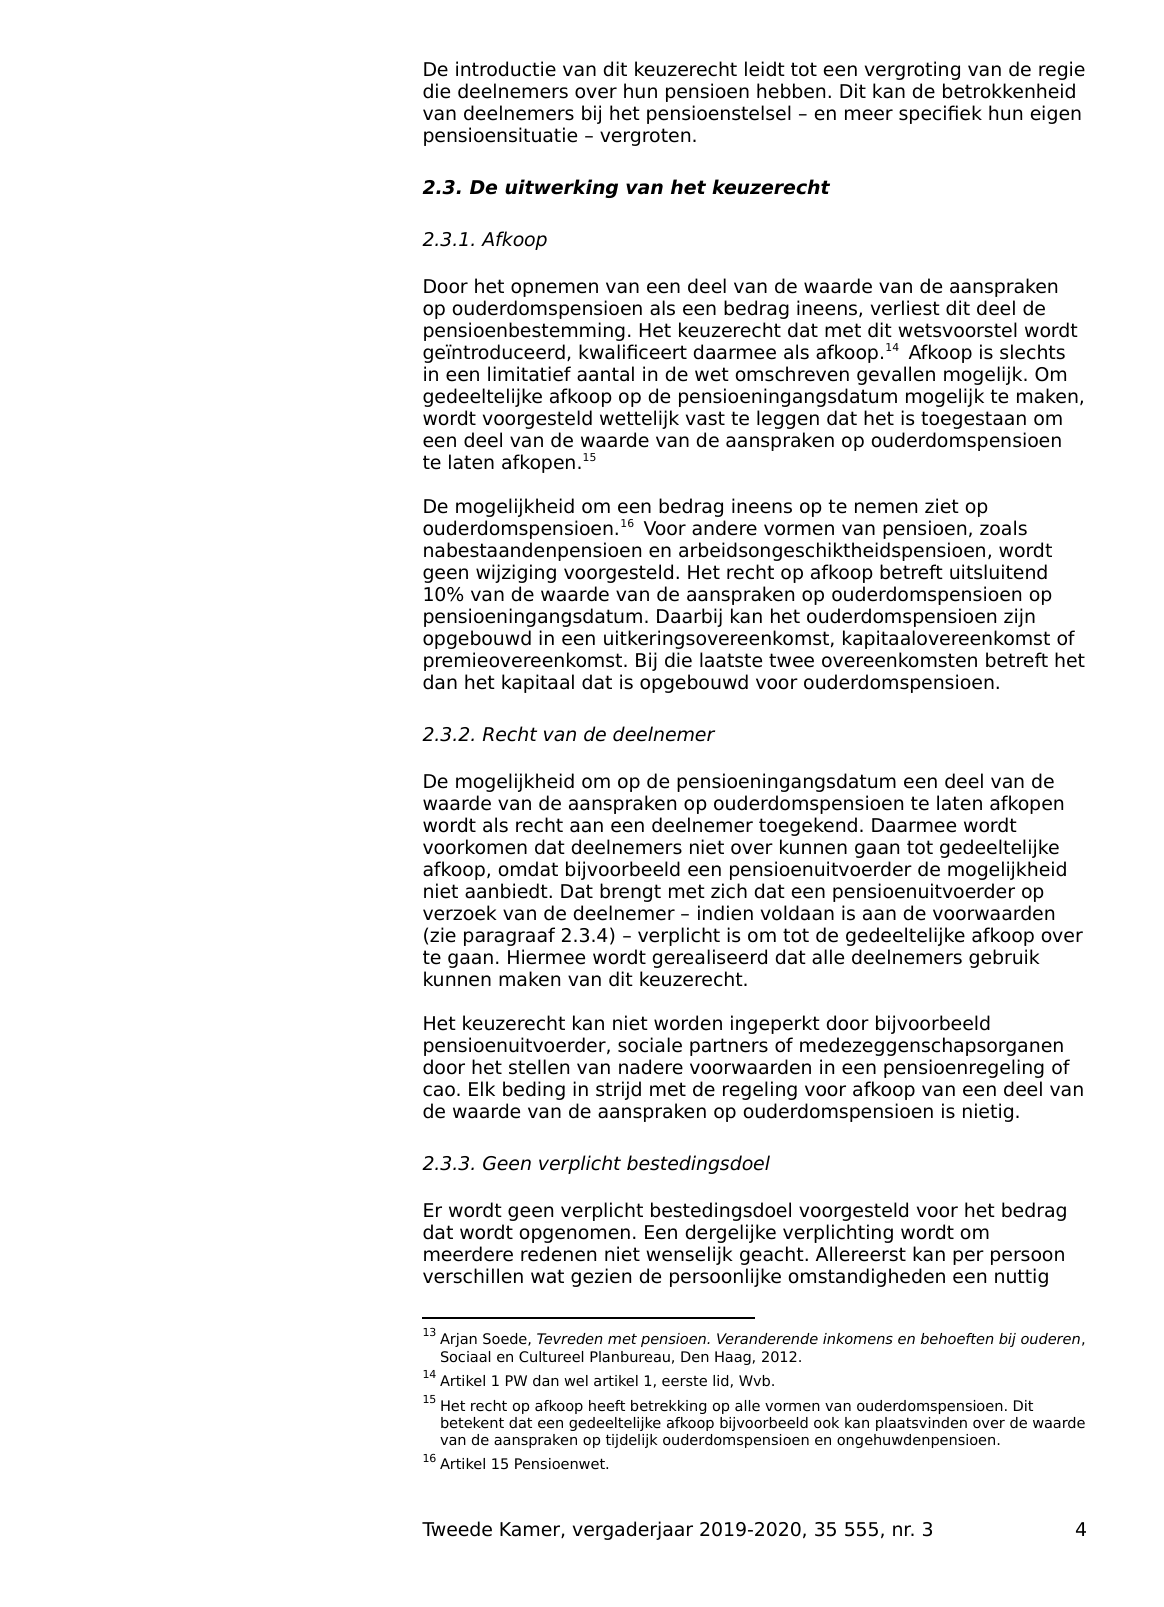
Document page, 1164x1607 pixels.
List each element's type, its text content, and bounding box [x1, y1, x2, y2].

text Arjan Soede, Tevreden met pensioen. Veranderende inkomens en behoeften bij ouderen, Sociaal en Cultureel Planbureau, Den Haag, 2012. [422, 1327, 1087, 1366]
text De mogelijkheid om een bedrag ineens op te nemen ziet op ouderdomspensioen. Voor andere vormen van pensioen, zoals nabestaandenpensioen en arbeidsongeschiktheidspensioen, wordt geen wijziging voorgesteld. Het recht op afkoop betreft uitsluitend 10% van de waarde van de aanspraken op ouderdomspensioen op pensioeningangsdatum. Daarbij kan het ouderdomspensioen zijn opgebouwd in een uitkeringsovereenkomst, kapitaalovereenkomst of premieovereenkomst. Bij die laatste twee overeenkomsten betreft het dan het kapitaal dat is opgebouwd voor ouderdomspensioen. [422, 496, 1087, 694]
text De mogelijkheid om op de pensioeningangsdatum een deel van de waarde van de aanspraken op ouderdomspensioen te laten afkopen wordt als recht aan een deelnemer toegekend. Daarmee wordt voorkomen dat deelnemers niet over kunnen gaan tot gedeeltelijke afkoop, omdat bijvoorbeeld een pensioenuitvoerder de mogelijkheid niet aanbiedt. Dat brengt met zich dat een pensioenuitvoerder op verzoek van de deelnemer – indien voldaan is aan de voorwaarden (zie paragraaf 2.3.4) – verplicht is om tot de gedeeltelijke afkoop over te gaan. Hiermee wordt gerealiseerd dat alle deelnemers gebruik kunnen maken van dit keuzerecht. [422, 771, 1087, 991]
subtitle 2.3.1. Afkoop [422, 229, 1087, 251]
text Er wordt geen verplicht bestedingsdoel voorgesteld voor het bedrag dat wordt opgenomen. Een dergelijke verplichting wordt om meerdere redenen niet wenselijk geacht. Allereerst kan per persoon verschillen wat gezien de persoonlijke omstandigheden een nuttig [422, 1199, 1087, 1287]
text De introductie van dit keuzerecht leidt tot een vergroting van de regie die deelnemers over hun pensioen hebben. Dit kan de betrokkenheid van deelnemers bij het pensioenstelsel – en meer specifiek hun eigen pensioensituatie – vergroten. [422, 59, 1087, 147]
text Door het opnemen van een deel van de waarde van de aanspraken op ouderdomspensioen als een bedrag ineens, verliest dit deel de pensioenbestemming. Het keuzerecht dat met dit wetsvoorstel wordt geïntroduceerd, kwalificeert daarmee als afkoop. Afkoop is slechts in een limitatief aantal in de wet omschreven gevallen mogelijk. Om gedeeltelijke afkoop op de pensioeningangsdatum mogelijk te maken, wordt voorgesteld wettelijk vast te leggen dat het is toegestaan om een deel van de waarde van de aanspraken op ouderdomspensioen te laten afkopen. [422, 276, 1087, 474]
subtitle 2.3.3. Geen verplicht bestedingsdoel [422, 1153, 1087, 1174]
text Het recht op afkoop heeft betrekking op alle vormen van ouderdomspensioen. Dit betekent dat een gedeeltelijke afkoop bijvoorbeeld ook kan plaatsvinden over de waarde van de aanspraken op tijdelijk ouderdomspensioen en ongehuwdenpensioen. [422, 1393, 1087, 1449]
text Artikel 15 Pensioenwet. [422, 1452, 1087, 1474]
subtitle 2.3. De uitwerking van het keuzerecht [422, 177, 1087, 199]
text Artikel 1 PW dan wel artikel 1, eerste lid, Wvb. [422, 1368, 1087, 1391]
subtitle 2.3.2. Recht van de deelnemer [422, 724, 1087, 746]
text Het keuzerecht kan niet worden ingeperkt door bijvoorbeeld pensioenuitvoerder, sociale partners of medezeggenschapsorganen door het stellen van nadere voorwaarden in een pensioenregeling of cao. Elk beding in strijd met de regeling voor afkoop van een deel van de waarde van de aanspraken op ouderdomspensioen is nietig. [422, 1013, 1087, 1123]
